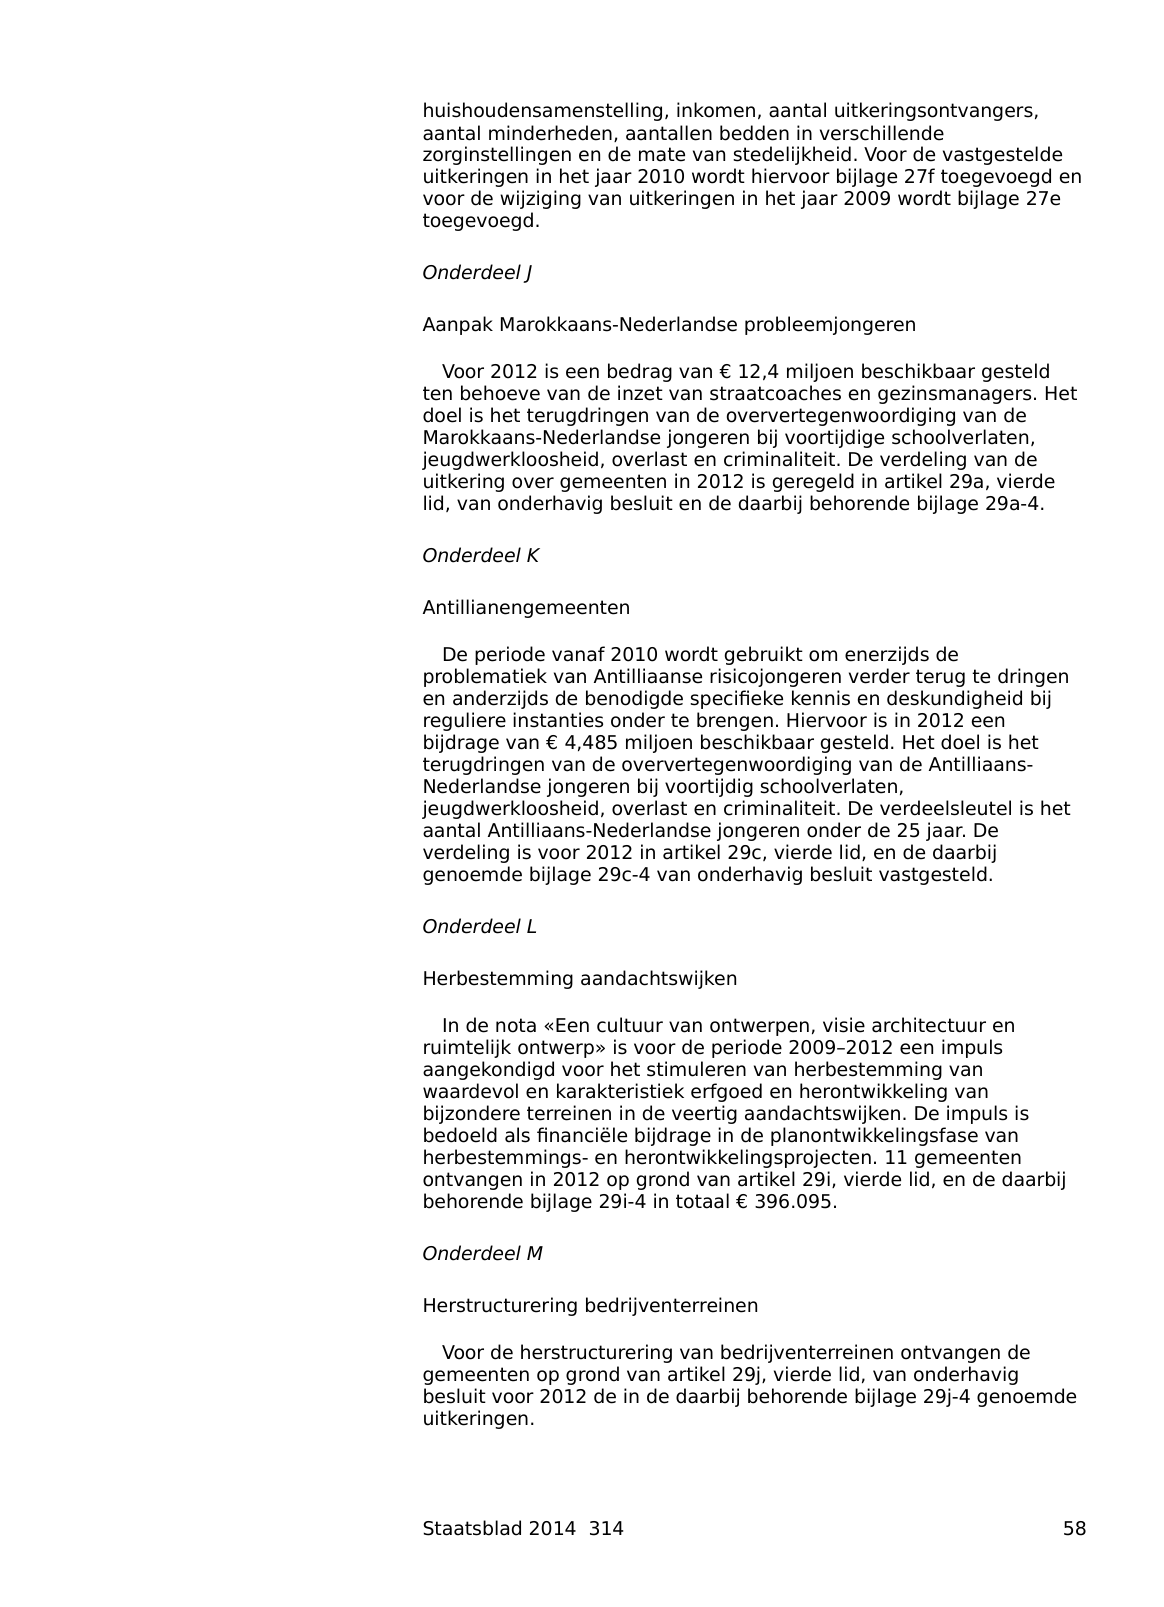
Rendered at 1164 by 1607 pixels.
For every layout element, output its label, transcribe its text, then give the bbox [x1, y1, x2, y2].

subtitle Herbestemming aandachtswijken [422, 968, 1087, 990]
subtitle Onderdeel M [422, 1243, 1087, 1264]
text Voor 2012 is een bedrag van € 12,4 miljoen beschikbaar gesteld ten behoeve van de inzet van straatcoaches en gezinsmanagers. Het doel is het terugdringen van de oververtegenwoordiging van de Marokkaans-Nederlandse jongeren bij voortijdige schoolverlaten, jeugdwerkloosheid, overlast en criminaliteit. De verdeling van de uitkering over gemeenten in 2012 is geregeld in artikel 29a, vierde lid, van onderhavig besluit en de daarbij behorende bijlage 29a-4. [422, 361, 1087, 515]
text De periode vanaf 2010 wordt gebruikt om enerzijds de problematiek van Antilliaanse risicojongeren verder terug te dringen en anderzijds de benodigde specifieke kennis en deskundigheid bij reguliere instanties onder te brengen. Hiervoor is in 2012 een bijdrage van € 4,485 miljoen beschikbaar gesteld. Het doel is het terugdringen van de oververtegenwoordiging van de Antilliaans-Nederlandse jongeren bij voortijdig schoolverlaten, jeugdwerkloosheid, overlast en criminaliteit. De verdeelsleutel is het aantal Antilliaans-Nederlandse jongeren onder de 25 jaar. De verdeling is voor 2012 in artikel 29c, vierde lid, en de daarbij genoemde bijlage 29c-4 van onderhavig besluit vastgesteld. [422, 644, 1087, 886]
text Voor de herstructurering van bedrijventerreinen ontvangen de gemeenten op grond van artikel 29j, vierde lid, van onderhavig besluit voor 2012 de in de daarbij behorende bijlage 29j-4 genoemde uitkeringen. [422, 1342, 1087, 1429]
subtitle Aanpak Marokkaans-Nederlandse probleemjongeren [422, 314, 1087, 336]
subtitle Onderdeel L [422, 916, 1087, 938]
subtitle Antillianengemeenten [422, 597, 1087, 619]
subtitle Herstructurering bedrijventerreinen [422, 1294, 1087, 1317]
text huishoudensamenstelling, inkomen, aantal uitkeringsontvangers, aantal minderheden, aantallen bedden in verschillende zorginstellingen en de mate van stedelijkheid. Voor de vastgestelde uitkeringen in het jaar 2010 wordt hiervoor bijlage 27f toegevoegd en voor de wijziging van uitkeringen in het jaar 2009 wordt bijlage 27e toegevoegd. [422, 100, 1087, 232]
subtitle Onderdeel J [422, 262, 1087, 284]
subtitle Onderdeel K [422, 545, 1087, 567]
text In de nota «Een cultuur van ontwerpen, visie architectuur en ruimtelijk ontwerp» is voor de periode 2009–2012 een impuls aangekondigd voor het stimuleren van herbestemming van waardevol en karakteristiek erfgoed en herontwikkeling van bijzondere terreinen in de veertig aandachtswijken. De impuls is bedoeld als financiële bijdrage in de planontwikkelingsfase van herbestemmings- en herontwikkelingsprojecten. 11 gemeenten ontvangen in 2012 op grond van artikel 29i, vierde lid, en de daarbij behorende bijlage 29i-4 in totaal € 396.095. [422, 1015, 1087, 1213]
